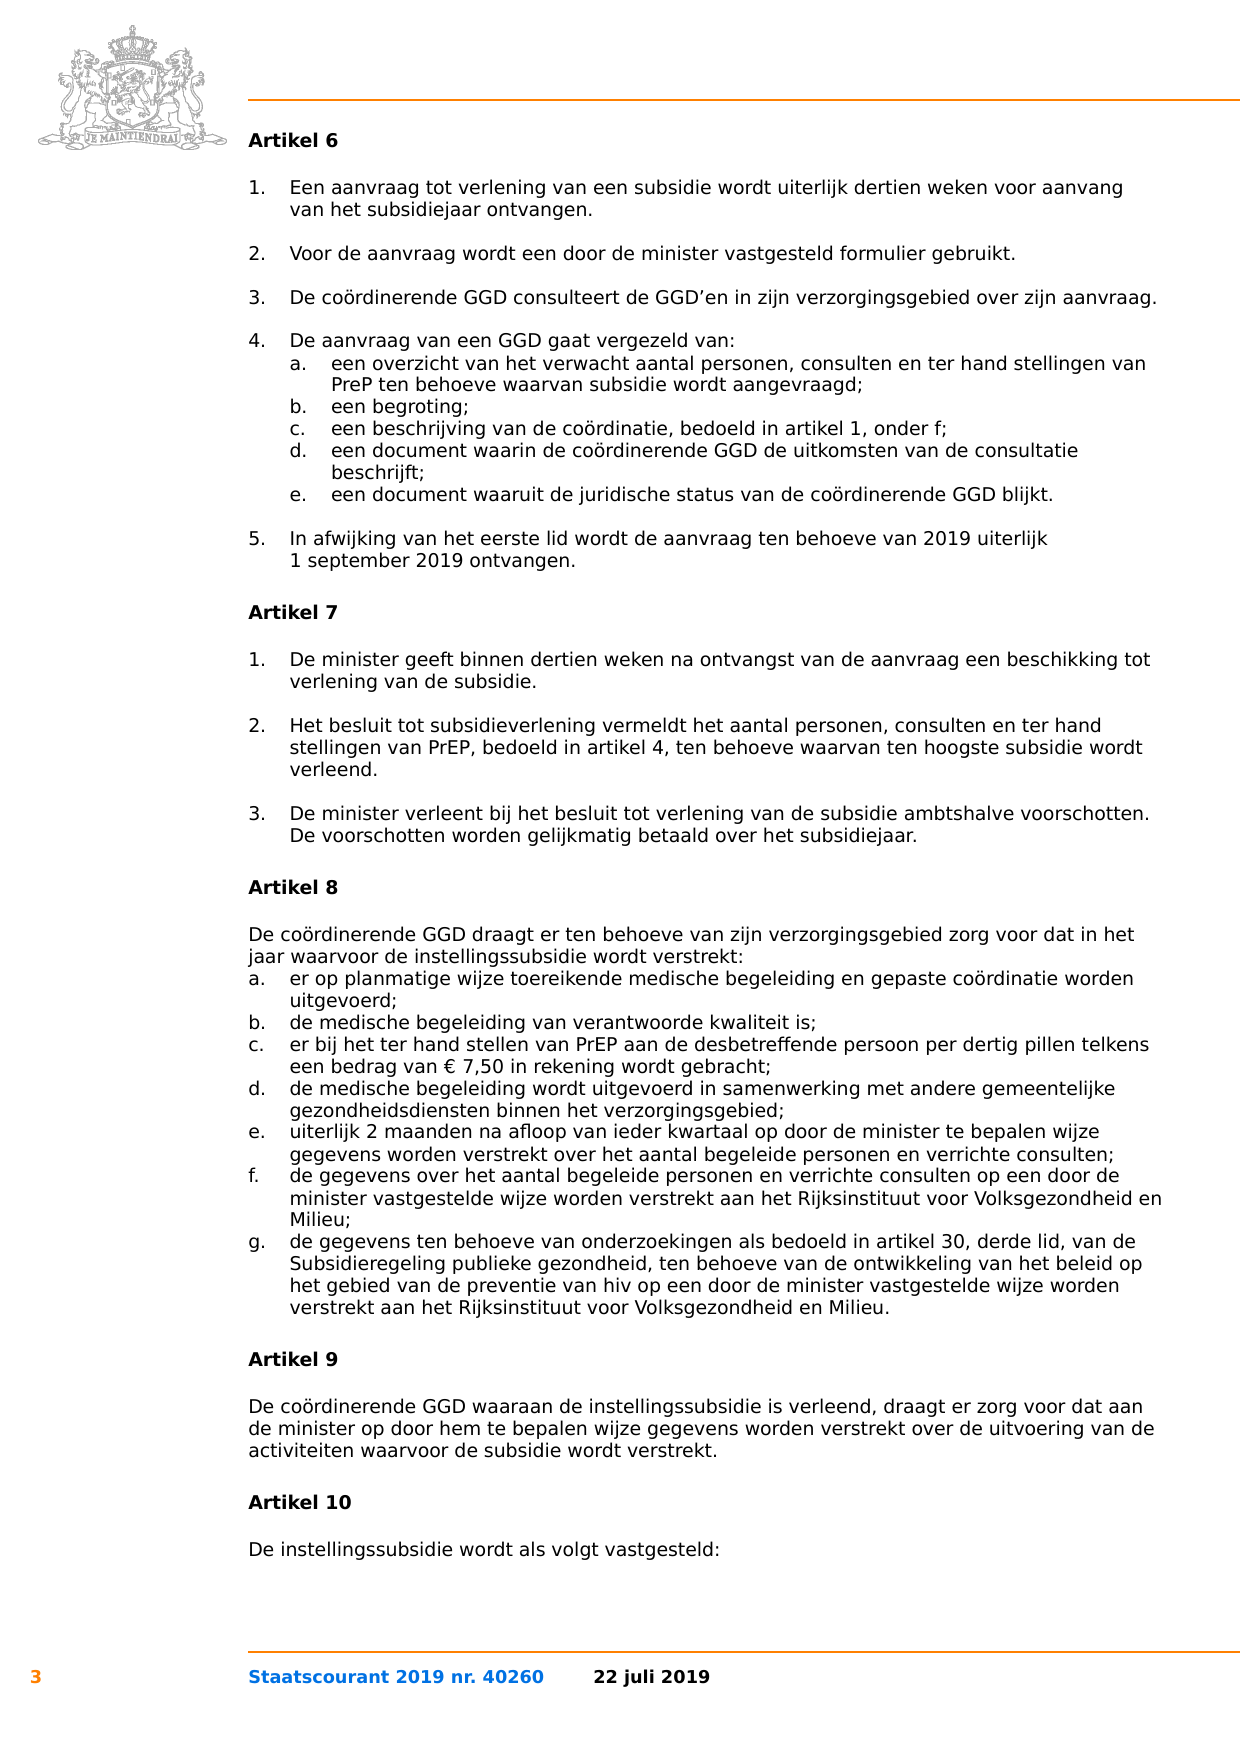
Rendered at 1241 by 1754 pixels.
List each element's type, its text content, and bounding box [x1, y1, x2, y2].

text 1. Een aanvraag tot verlening van een subsidie wordt uiterlijk dertien weken voor aanvang van het subsidiejaar ontvangen. [248, 177, 1163, 221]
subtitle Artikel 8 [248, 877, 1163, 899]
subtitle Artikel 9 [248, 1349, 1163, 1371]
text g. de gegevens ten behoeve van onderzoekingen als bedoeld in artikel 30, derde lid, van de Subsidieregeling publieke gezondheid, ten behoeve van de ontwikkeling van het beleid op het gebied van de preventie van hiv op een door de minister vastgestelde wijze worden verstrekt aan het Rijksinstituut voor Volksgezondheid en Milieu. [248, 1231, 1163, 1319]
subtitle Artikel 10 [248, 1492, 1163, 1514]
text 3. De coördinerende GGD consulteert de GGD’en in zijn verzorgingsgebied over zijn aanvraag. [248, 287, 1163, 308]
text 1. De minister geeft binnen dertien weken na ontvangst van de aanvraag een beschikking tot verlening van de subsidie. [248, 649, 1163, 693]
text De instellingssubsidie wordt als volgt vastgesteld: [248, 1539, 1163, 1561]
text 5. In afwijking van het eerste lid wordt de aanvraag ten behoeve van 2019 uiterlijk 1 september 2019 ontvangen. [248, 528, 1163, 572]
text d. een document waarin de coördinerende GGD de uitkomsten van de consultatie beschrijft; [289, 440, 1163, 484]
text b. de medische begeleiding van verantwoorde kwaliteit is; [248, 1012, 1163, 1033]
subtitle Artikel 7 [248, 602, 1163, 624]
text c. er bij het ter hand stellen van PrEP aan de desbetreffende persoon per dertig pillen telkens een bedrag van € 7,50 in rekening wordt gebracht; [248, 1033, 1163, 1077]
text De coördinerende GGD draagt er ten behoeve van zijn verzorgingsgebied zorg voor dat in het jaar waarvoor de instellingssubsidie wordt verstrekt: [248, 924, 1163, 968]
text d. de medische begeleiding wordt uitgevoerd in samenwerking met andere gemeentelijke gezondheidsdiensten binnen het verzorgingsgebied; [248, 1077, 1163, 1121]
picture [38, 25, 227, 150]
text a. er op planmatige wijze toereikende medische begeleiding en gepaste coördinatie worden uitgevoerd; [248, 968, 1163, 1012]
text e. een document waaruit de juridische status van de coördinerende GGD blijkt. [289, 484, 1163, 506]
text a. een overzicht van het verwacht aantal personen, consulten en ter hand stellingen van PreP ten behoeve waarvan subsidie wordt aangevraagd; [289, 352, 1163, 396]
text e. uiterlijk 2 maanden na afloop van ieder kwartaal op door de minister te bepalen wijze gegevens worden verstrekt over het aantal begeleide personen en verrichte consulten; [248, 1121, 1163, 1165]
text De coördinerende GGD waaraan de instellingssubsidie is verleend, draagt er zorg voor dat aan de minister op door hem te bepalen wijze gegevens worden verstrekt over de uitvoering van de activiteiten waarvoor de subsidie wordt verstrekt. [248, 1396, 1163, 1462]
text 3. De minister verleent bij het besluit tot verlening van de subsidie ambtshalve voorschotten. De voorschotten worden gelijkmatig betaald over het subsidiejaar. [248, 803, 1163, 847]
text b. een begroting; [289, 396, 1163, 418]
subtitle Artikel 6 [248, 130, 1163, 152]
text c. een beschrijving van de coördinatie, bedoeld in artikel 1, onder f; [289, 418, 1163, 440]
text f. de gegevens over het aantal begeleide personen en verrichte consulten op een door de minister vastgestelde wijze worden verstrekt aan het Rijksinstituut voor Volksgezondheid en Milieu; [248, 1165, 1163, 1231]
text 2. Het besluit tot subsidieverlening vermeldt het aantal personen, consulten en ter hand stellingen van PrEP, bedoeld in artikel 4, ten behoeve waarvan ten hoogste subsidie wordt verleend. [248, 715, 1163, 781]
text 4. De aanvraag van een GGD gaat vergezeld van: [248, 330, 1163, 352]
text 2. Voor de aanvraag wordt een door de minister vastgesteld formulier gebruikt. [248, 243, 1163, 265]
